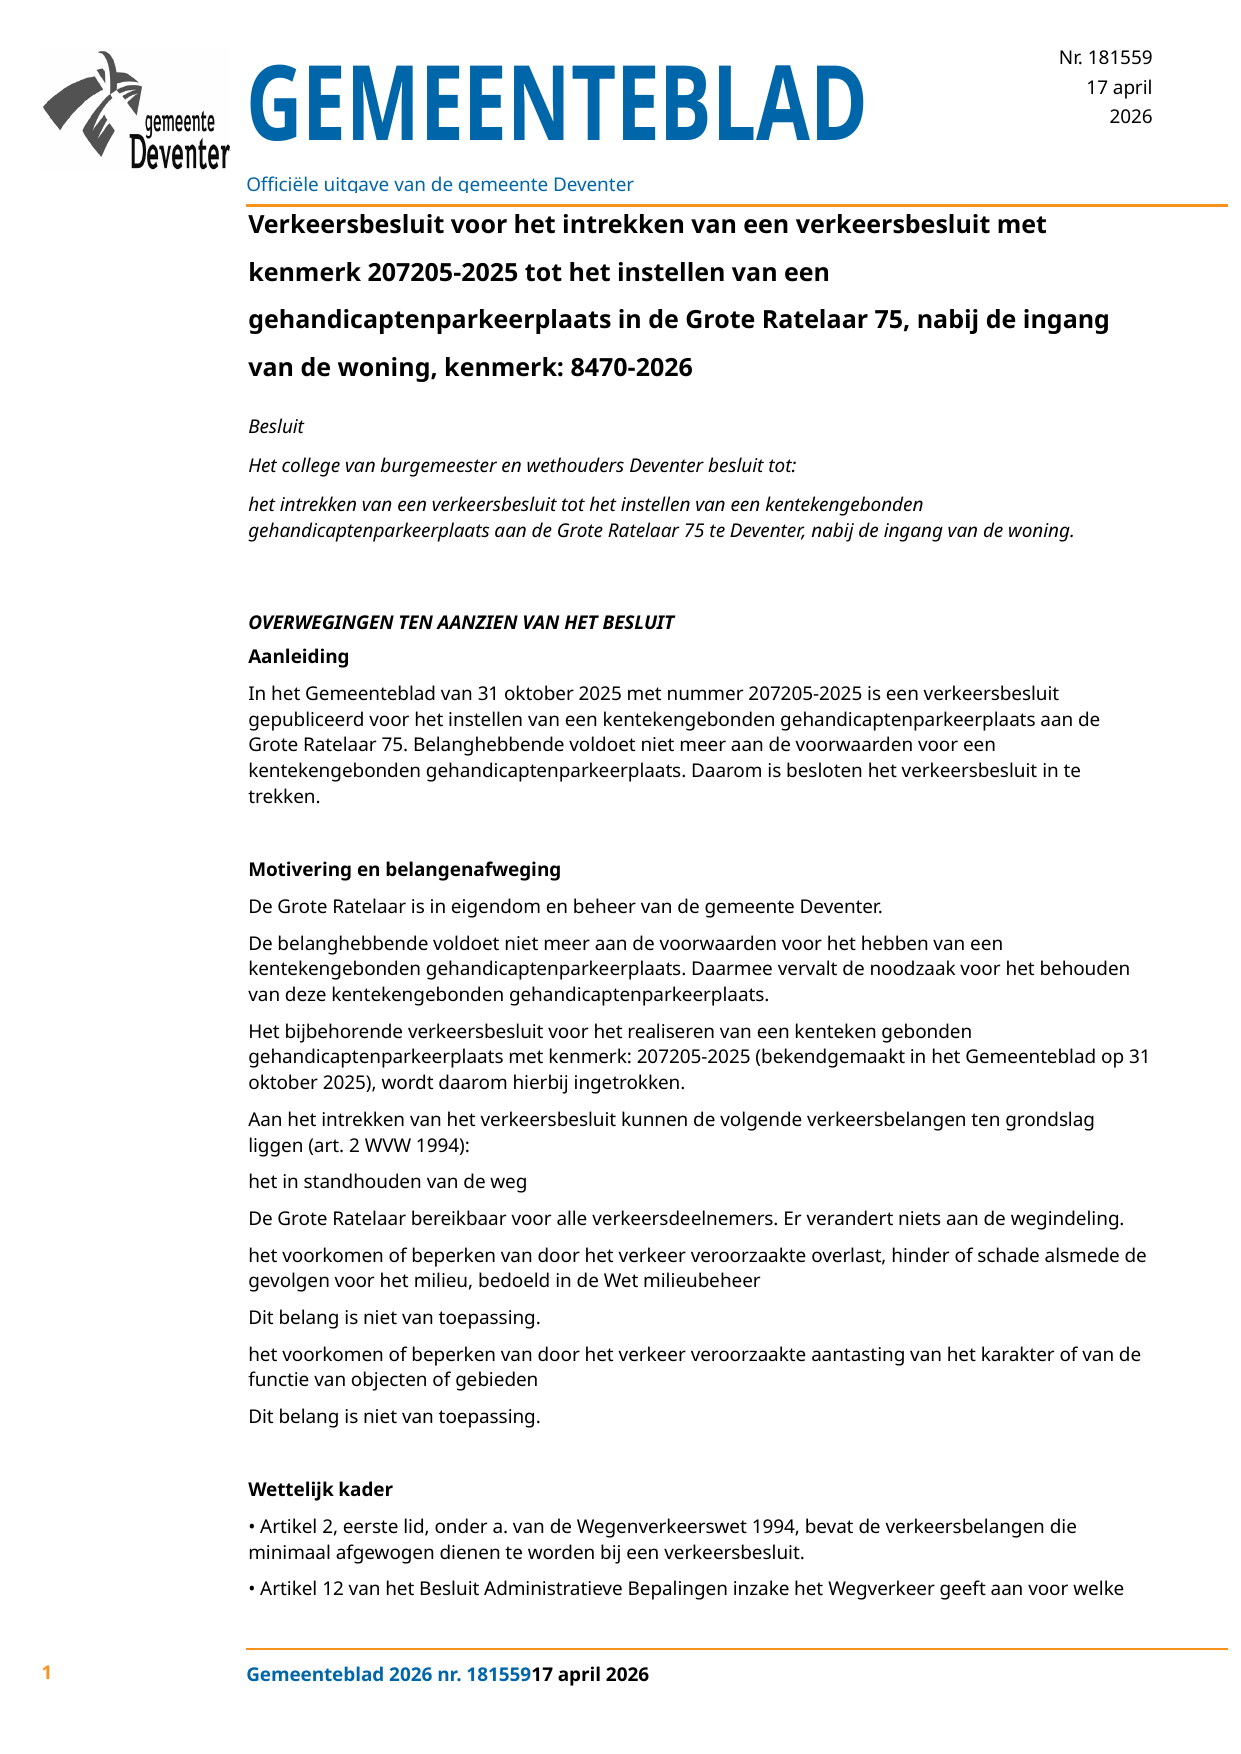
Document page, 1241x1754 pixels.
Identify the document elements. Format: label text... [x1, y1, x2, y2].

text Het bijbehorende verkeersbesluit voor het realiseren van een kenteken gebonden gehandicaptenparkeerplaats met kenmerk: 207205-2025 (bekendgemaakt in het Gemeenteblad op 31 oktober 2025), wordt daarom hierbij ingetrokken. [248, 1018, 1152, 1095]
text Verkeersbesluit voor het intrekken van een verkeersbesluit met kenmerk 207205-2025 tot het instellen van een gehandicaptenparkeerplaats in de Grote Ratelaar 75, nabij de ingang van de woning, kenmerk: 8470-2026 [248, 207, 1152, 384]
text Het college van burgemeester en wethouders Deventer besluit tot: [248, 452, 1152, 478]
text Besluit [248, 413, 1152, 439]
text Dit belang is niet van toepassing. [248, 1304, 1152, 1330]
text In het Gemeenteblad van 31 oktober 2025 met nummer 207205-2025 is een verkeersbesluit gepubliceerd voor het instellen van een kentekengebonden gehandicaptenparkeerplaats aan de Grote Ratelaar 75. Belanghebbende voldoet niet meer aan de voorwaarden voor een kentekengebonden gehandicaptenparkeerplaats. Daarom is besloten het verkeersbesluit in te trekken. [248, 680, 1152, 809]
text De Grote Ratelaar bereikbaar voor alle verkeersdeelnemers. Er verandert niets aan de wegindeling. [248, 1205, 1152, 1231]
text • Artikel 12 van het Besluit Administratieve Bepalingen inzake het Wegverkeer geeft aan voor welke [248, 1576, 1152, 1601]
text Motivering en belangenafweging [248, 856, 1152, 882]
picture [41, 47, 231, 172]
text Wettelijk kader [248, 1477, 1152, 1502]
text Dit belang is niet van toepassing. [248, 1403, 1152, 1429]
text het voorkomen of beperken van door het verkeer veroorzaakte overlast, hinder of schade alsmede de gevolgen voor het milieu, bedoeld in de Wet milieubeheer [248, 1242, 1152, 1293]
text het intrekken van een verkeersbesluit tot het instellen van een kentekengebonden gehandicaptenparkeerplaats aan de Grote Ratelaar 75 te Deventer, nabij de ingang van de woning. [248, 492, 1152, 543]
text het in standhouden van de weg [248, 1168, 1152, 1194]
text • Artikel 2, eerste lid, onder a. van de Wegenverkeerswet 1994, bevat de verkeersbelangen die minimaal afgewogen dienen te worden bij een verkeersbesluit. [248, 1513, 1152, 1565]
text OVERWEGINGEN TEN AANZIEN VAN HET BESLUIT [248, 609, 1152, 635]
text Aanleiding [248, 643, 1152, 669]
text het voorkomen of beperken van door het verkeer veroorzaakte aantasting van het karakter of van de functie van objecten of gebieden [248, 1341, 1152, 1392]
text Aan het intrekken van het verkeersbesluit kunnen de volgende verkeersbelangen ten grondslag liggen (art. 2 WVW 1994): [248, 1106, 1152, 1157]
text De belanghebbende voldoet niet meer aan de voorwaarden voor het hebben van een kentekengebonden gehandicaptenparkeerplaats. Daarmee vervalt de noodzaak voor het behouden van deze kentekengebonden gehandicaptenparkeerplaats. [248, 930, 1152, 1007]
text De Grote Ratelaar is in eigendom en beheer van de gemeente Deventer. [248, 893, 1152, 919]
